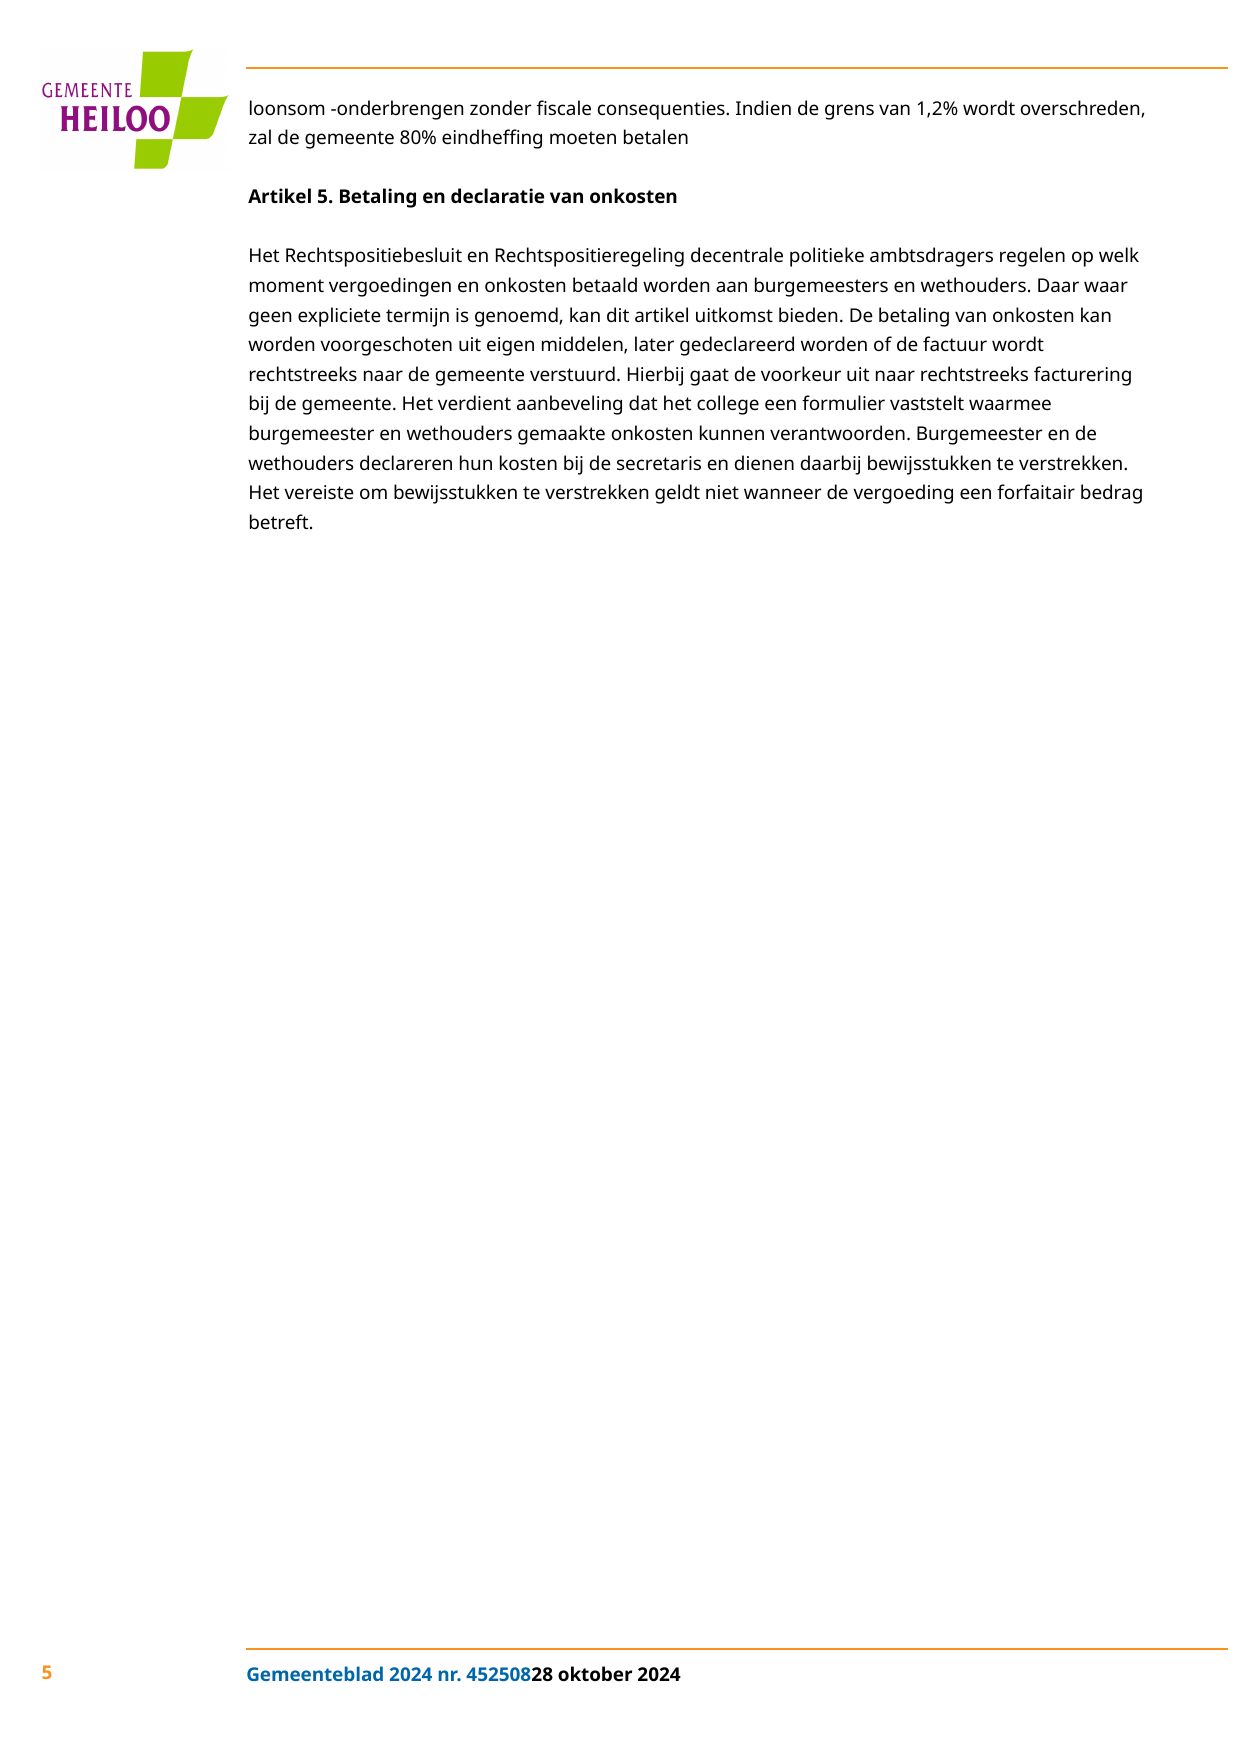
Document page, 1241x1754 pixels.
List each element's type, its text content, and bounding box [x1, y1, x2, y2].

text loonsom -onderbrengen zonder fiscale consequenties. Indien de grens van 1,2% wordt overschreden, zal de gemeente 80% eindheffing moeten betalen [248, 95, 1152, 150]
text Het Rechtspositiebesluit en Rechtspositieregeling decentrale politieke ambtsdragers regelen op welk moment vergoedingen en onkosten betaald worden aan burgemeesters en wethouders. Daar waar geen expliciete termijn is genoemd, kan dit artikel uitkomst bieden. De betaling van onkosten kan worden voorgeschoten uit eigen middelen, later gedeclareerd worden of de factuur wordt rechtstreeks naar de gemeente verstuurd. Hierbij gaat de voorkeur uit naar rechtstreeks facturering bij de gemeente. Het verdient aanbeveling dat het college een formulier vaststelt waarmee burgemeester en wethouders gemaakte onkosten kunnen verantwoorden. Burgemeester en de wethouders declareren hun kosten bij de secretaris en dienen daarbij bewijsstukken te verstrekken. Het vereiste om bewijsstukken te verstrekken geldt niet wanneer de vergoeding een forfaitair bedrag betreft. [248, 243, 1152, 535]
picture [41, 47, 231, 172]
text Artikel 5. Betaling en declaratie van onkosten [248, 183, 1152, 209]
